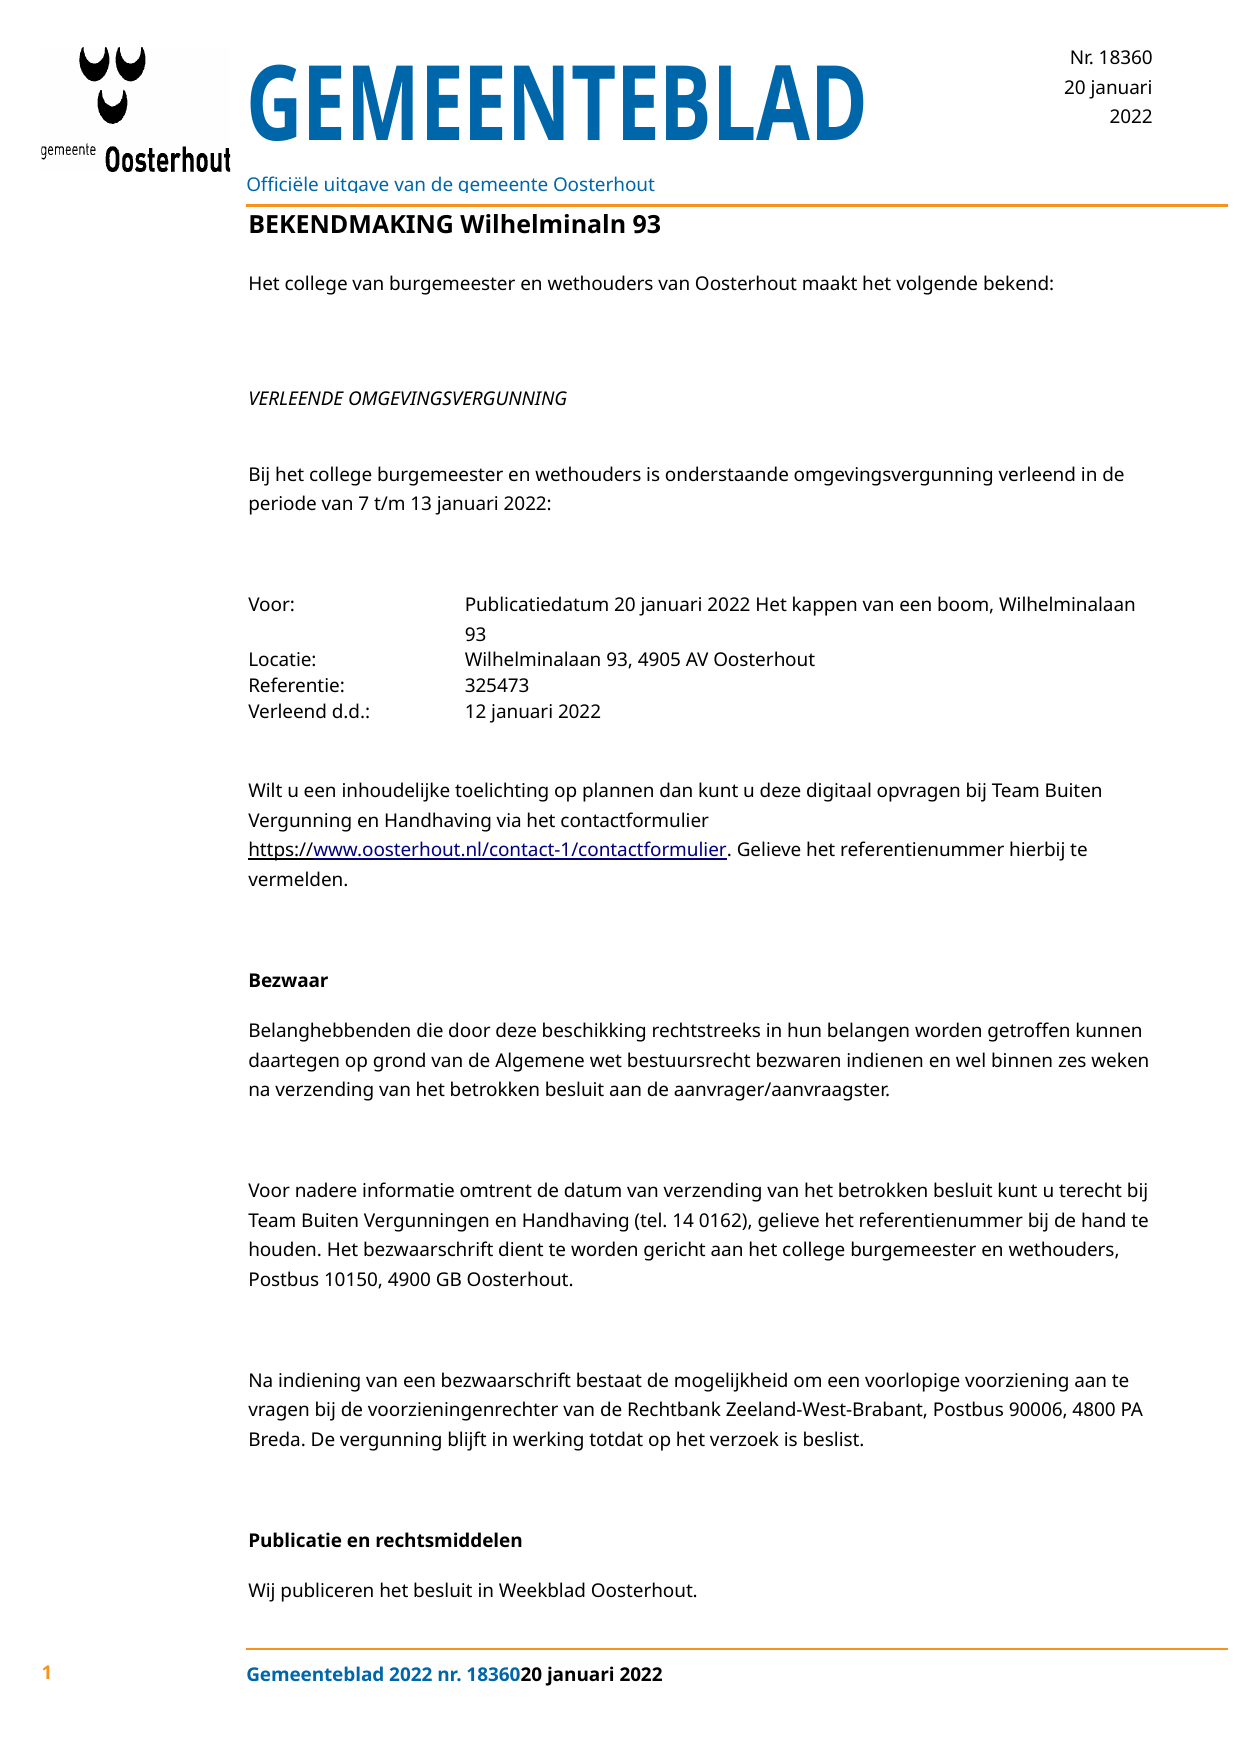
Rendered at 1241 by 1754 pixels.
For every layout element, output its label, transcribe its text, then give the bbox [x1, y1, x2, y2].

text Voor nadere informatie omtrent de datum van verzending van het betrokken besluit kunt u terecht bij Team Buiten Vergunningen en Handhaving (tel. 14 0162), gelieve het referentienummer bij de hand te houden. Het bezwaarschrift dient te worden gericht aan het college burgemeester en wethouders, Postbus 10150, 4900 GB Oosterhout. [248, 1177, 1152, 1292]
table_cell Wilhelminalaan 93, 4905 AV Oosterhout [465, 647, 1152, 672]
text Publicatie en rechtsmiddelen [248, 1527, 1152, 1553]
text BEKENDMAKING Wilhelminaln 93 [248, 207, 1152, 241]
table_cell Referentie: [248, 673, 464, 698]
text Bij het college burgemeester en wethouders is onderstaande omgevingsvergunning verleend in de periode van 7 t/m 13 januari 2022: [248, 461, 1152, 516]
text Wij publiceren het besluit in Weekblad Oosterhout. [248, 1577, 1152, 1603]
table_header Publicatiedatum 20 januari 2022 Het kappen van een boom, Wilhelminalaan 93 [465, 591, 1152, 647]
table_header Voor: [248, 591, 464, 647]
text Het college van burgemeester en wethouders van Oosterhout maakt het volgende bekend: [248, 270, 1152, 296]
table_cell Locatie: [248, 647, 464, 672]
table_cell 12 januari 2022 [465, 698, 1152, 724]
text Belanghebbenden die door deze beschikking rechtstreeks in hun belangen worden getroffen kunnen daartegen op grond van de Algemene wet bestuursrecht bezwaren indienen en wel binnen zes weken na verzending van het betrokken besluit aan de aanvrager/aanvraagster. [248, 1017, 1152, 1102]
text Wilt u een inhoudelijke toelichting op plannen dan kunt u deze digitaal opvragen bij Team Buiten Vergunning en Handhaving via het contactformulier https://www.oosterhout.nl/contact-1/contactformulier. Gelieve het referentienummer hierbij te vermelden. [248, 777, 1152, 892]
text VERLEENDE OMGEVINGSVERGUNNING [248, 385, 1152, 410]
picture [41, 47, 231, 172]
table_cell Verleend d.d.: [248, 698, 464, 724]
text Na indiening van een bezwaarschrift bestaat de mogelijkheid om een voorlopige voorziening aan te vragen bij de voorzieningenrechter van de Rechtbank Zeeland-West-Brabant, Postbus 90006, 4800 PA Breda. De vergunning blijft in werking totdat op het verzoek is beslist. [248, 1367, 1152, 1452]
table_cell 325473 [465, 673, 1152, 698]
text Bezwaar [248, 967, 1152, 993]
